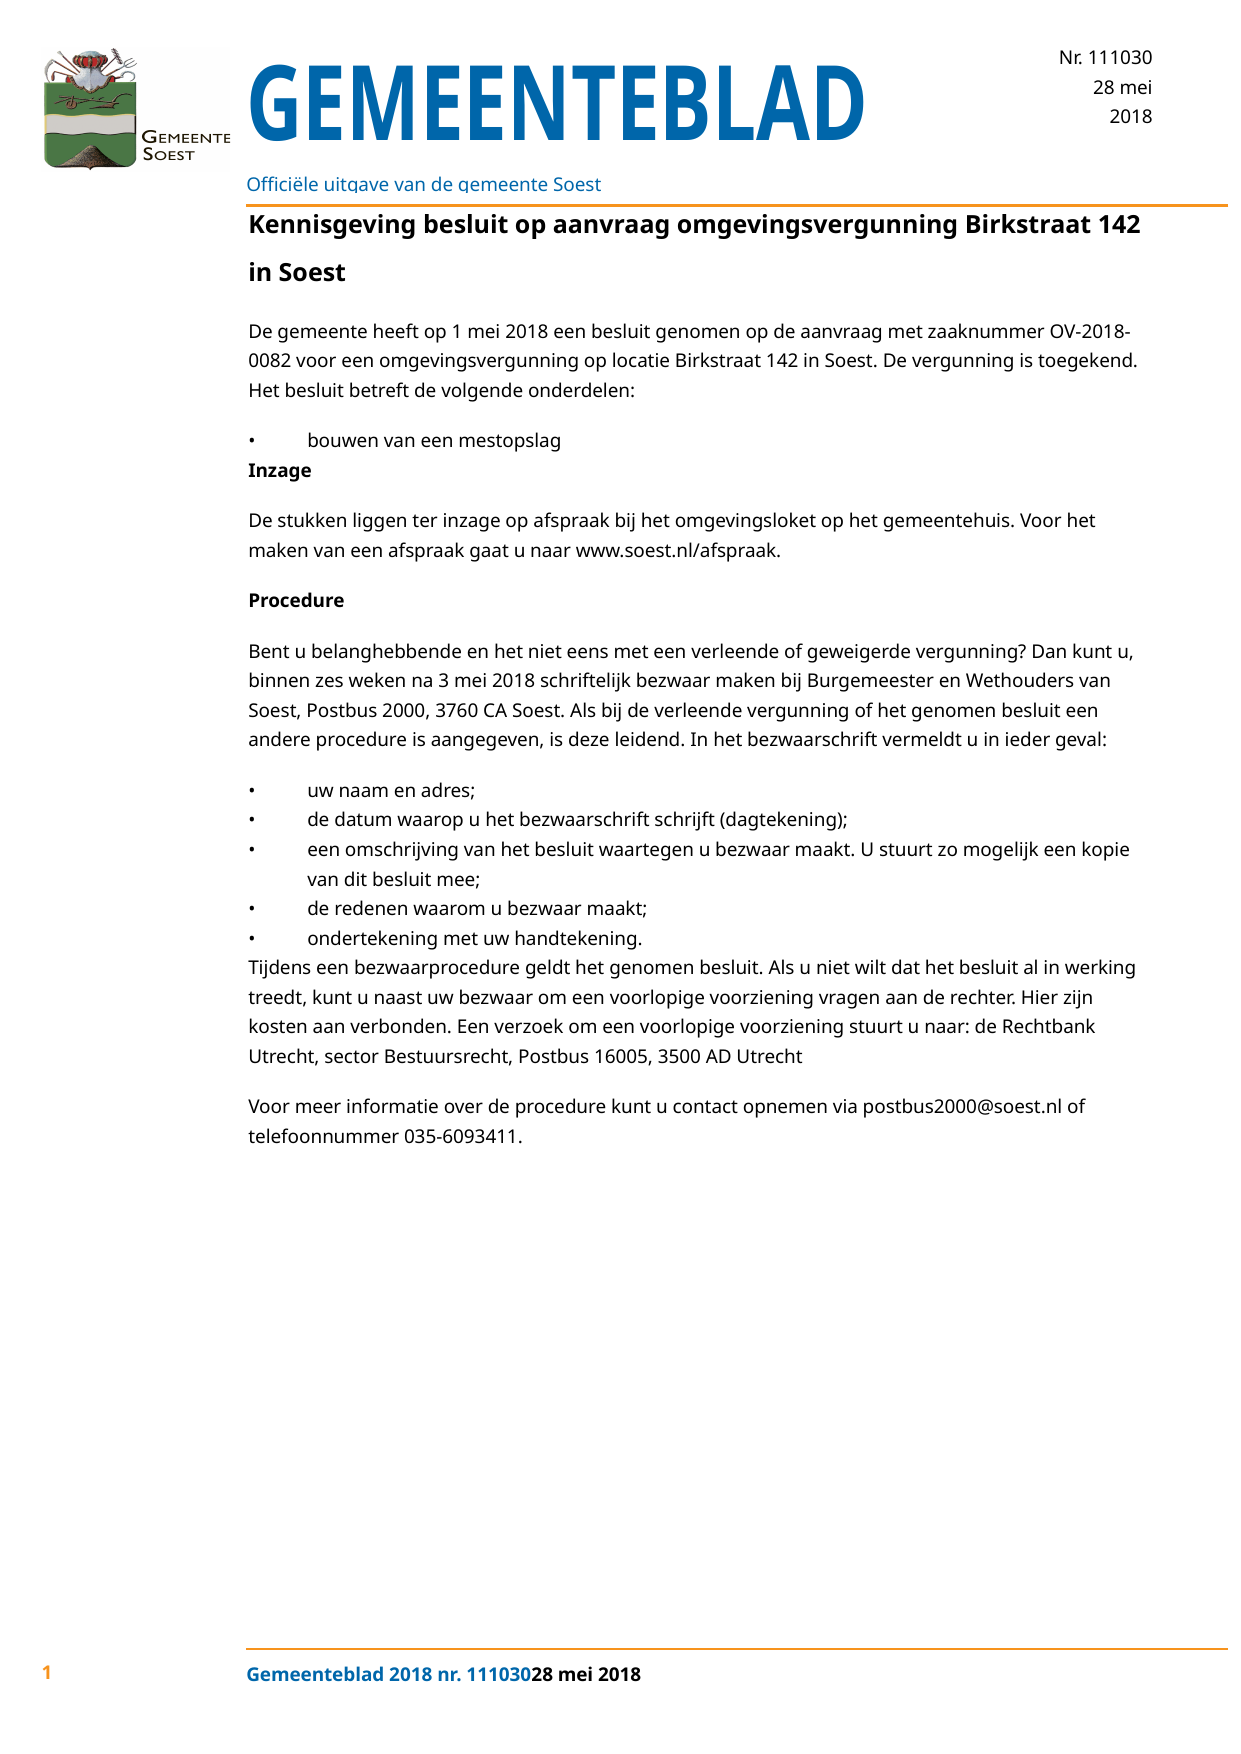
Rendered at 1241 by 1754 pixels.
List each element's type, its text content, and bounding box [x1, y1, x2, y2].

text Bent u belanghebbende en het niet eens met een verleende of geweigerde vergunning? Dan kunt u, binnen zes weken na 3 mei 2018 schriftelijk bezwaar maken bij Burgemeester en Wethouders van Soest, Postbus 2000, 3760 CA Soest. Als bij de verleende vergunning of het genomen besluit een andere procedure is aangegeven, is deze leidend. In het bezwaarschrift vermeldt u in ieder geval: [248, 638, 1152, 752]
text Voor meer informatie over de procedure kunt u contact opnemen via postbus2000@soest.nl of telefoonnummer 035-6093411. [248, 1094, 1152, 1149]
list uw naam en adres; [248, 777, 1152, 803]
text Inzage [248, 457, 1152, 483]
text Tijdens een bezwaarprocedure geldt het genomen besluit. Als u niet wilt dat het besluit al in werking treedt, kunt u naast uw bezwaar om een voorlopige voorziening vragen aan de rechter. Hier zijn kosten aan verbonden. Een verzoek om een voorlopige voorziening stuurt u naar: de Rechtbank Utrecht, sector Bestuursrecht, Postbus 16005, 3500 AD Utrecht [248, 954, 1152, 1069]
text Procedure [248, 587, 1152, 613]
list bouwen van een mestopslag [248, 427, 1152, 453]
list ondertekening met uw handtekening. [248, 925, 1152, 951]
list de redenen waarom u bezwaar maakt; [248, 895, 1152, 921]
list de datum waarop u het bezwaarschrift schrijft (dagtekening); [248, 807, 1152, 832]
text De gemeente heeft op 1 mei 2018 een besluit genomen op de aanvraag met zaaknummer OV-2018-0082 voor een omgevingsvergunning op locatie Birkstraat 142 in Soest. De vergunning is toegekend. Het besluit betreft de volgende onderdelen: [248, 318, 1152, 403]
text De stukken liggen ter inzage op afspraak bij het omgevingsloket op het gemeentehuis. Voor het maken van een afspraak gaat u naar www.soest.nl/afspraak. [248, 507, 1152, 563]
list een omschrijving van het besluit waartegen u bezwaar maakt. U stuurt zo mogelijk een kopie van dit besluit mee; [248, 836, 1152, 892]
picture [41, 47, 231, 172]
text Kennisgeving besluit op aanvraag omgevingsvergunning Birkstraat 142 in Soest [248, 207, 1152, 288]
